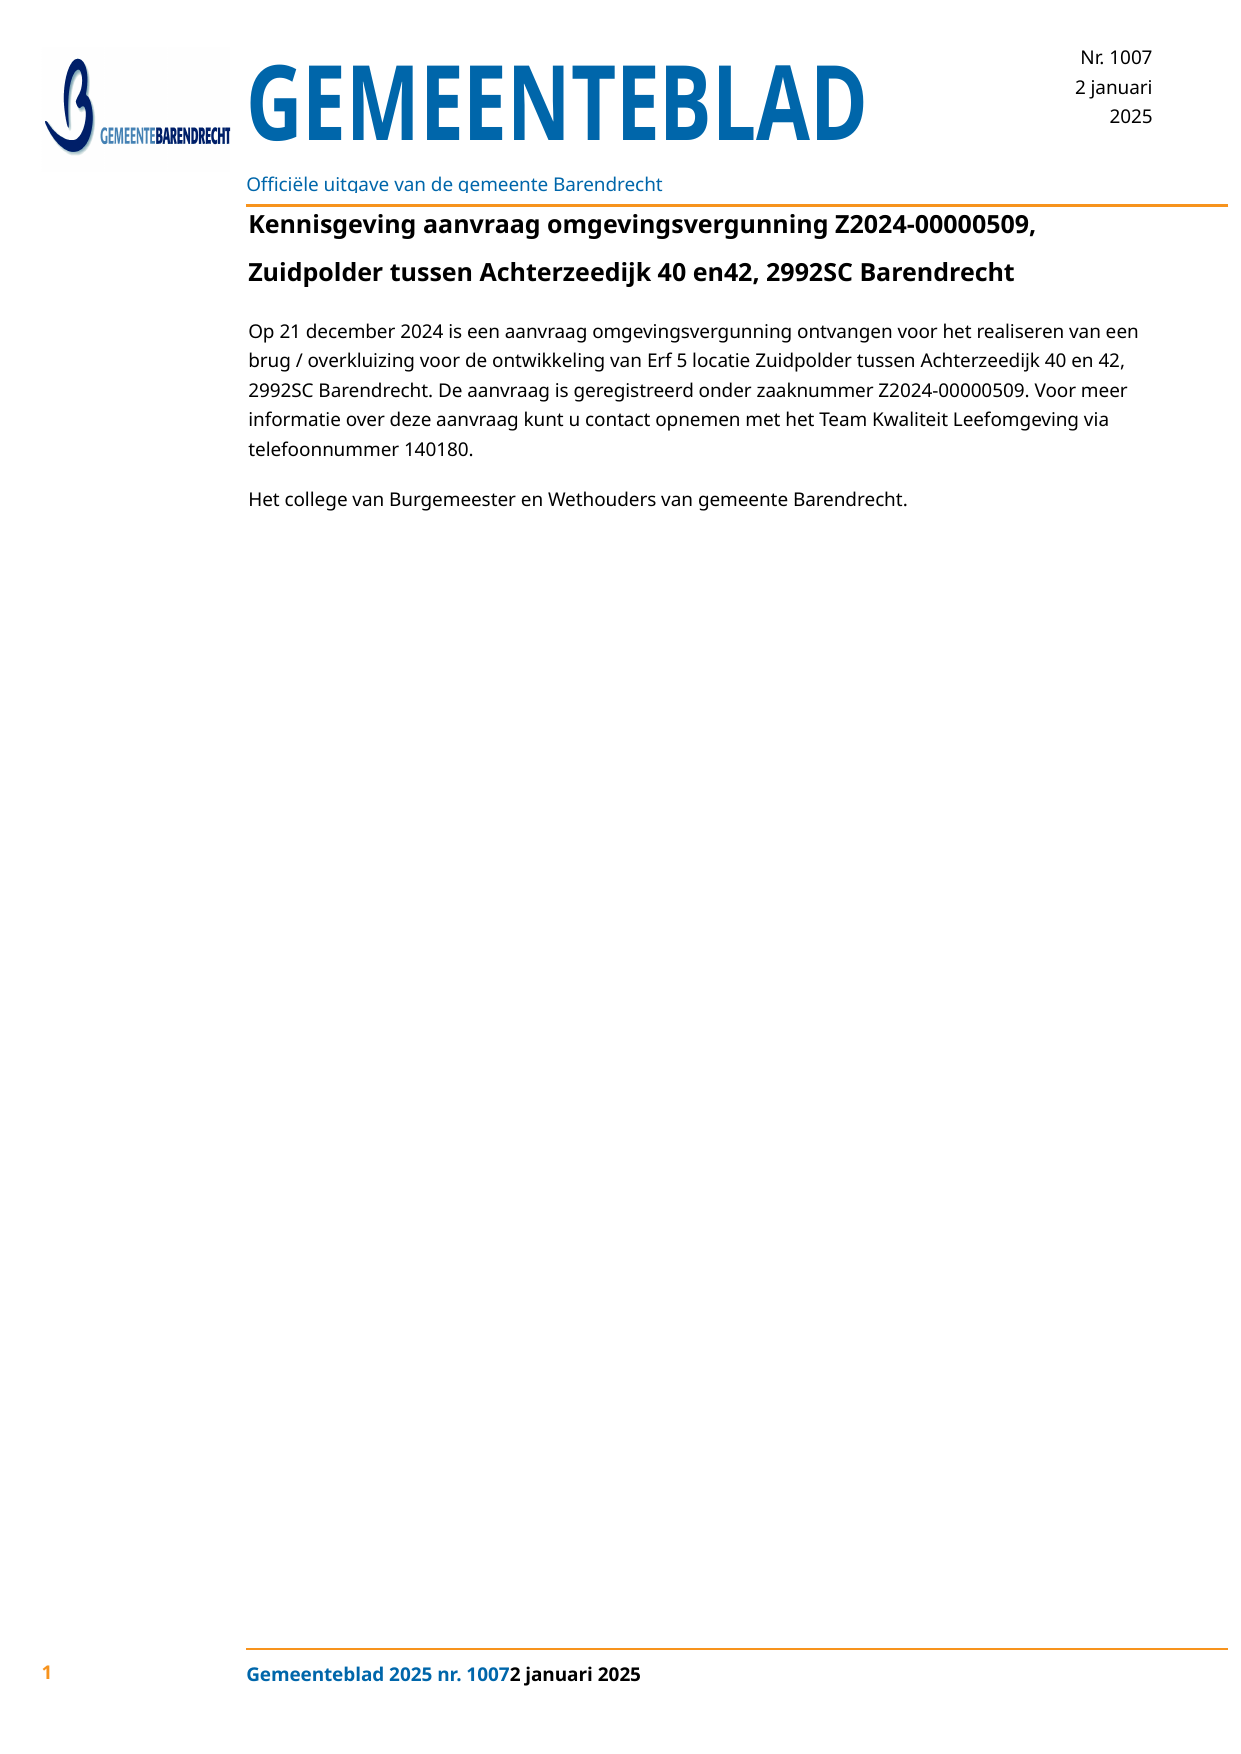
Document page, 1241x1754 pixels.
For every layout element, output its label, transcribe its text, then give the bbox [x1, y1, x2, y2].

text Kennisgeving aanvraag omgevingsvergunning Z2024-00000509, Zuidpolder tussen Achterzeedijk 40 en42, 2992SC Barendrecht [248, 207, 1152, 288]
text Op 21 december 2024 is een aanvraag omgevingsvergunning ontvangen voor het realiseren van een brug / overkluizing voor de ontwikkeling van Erf 5 locatie Zuidpolder tussen Achterzeedijk 40 en 42, 2992SC Barendrecht. De aanvraag is geregistreerd onder zaaknummer Z2024-00000509. Voor meer informatie over deze aanvraag kunt u contact opnemen met het Team Kwaliteit Leefomgeving via telefoonnummer 140180. [248, 318, 1152, 462]
text Het college van Burgemeester en Wethouders van gemeente Barendrecht. [248, 487, 1152, 512]
picture [41, 47, 231, 172]
